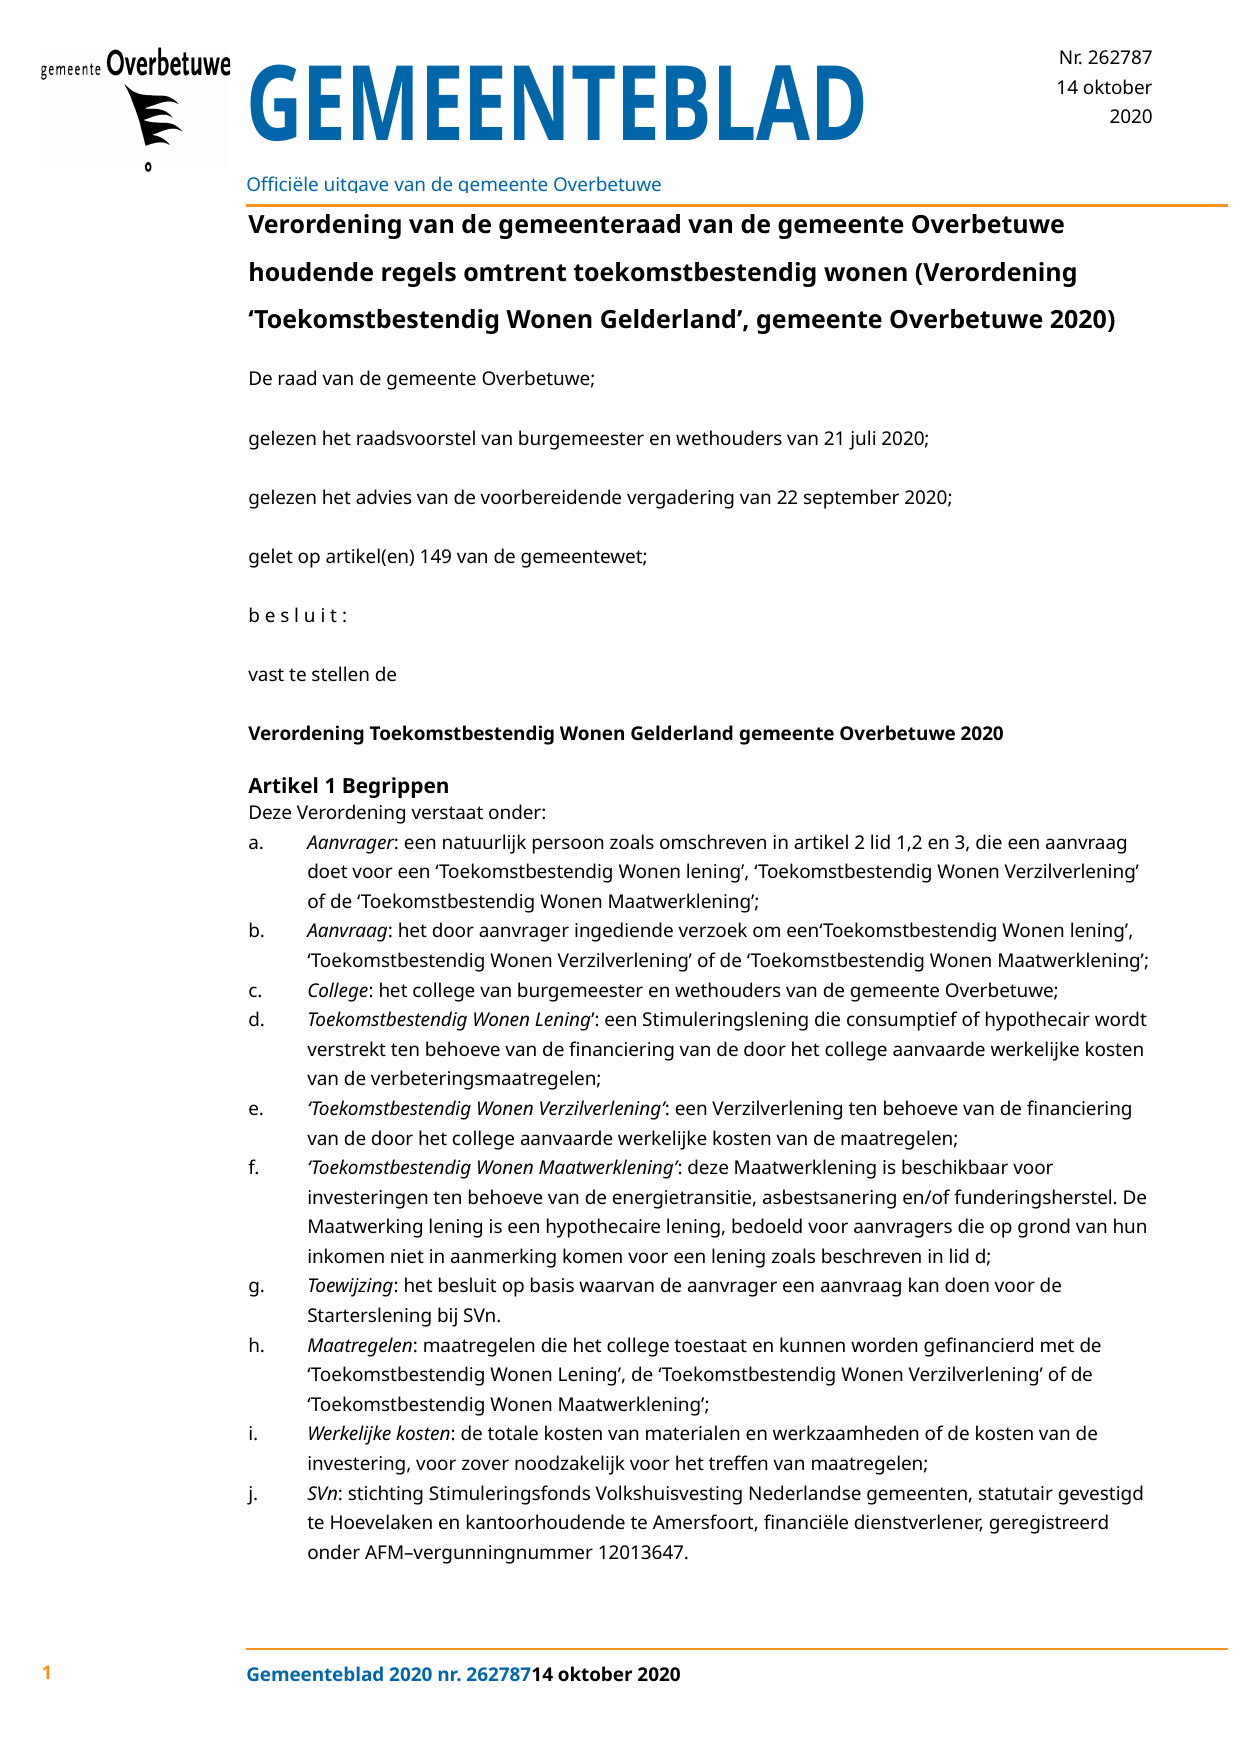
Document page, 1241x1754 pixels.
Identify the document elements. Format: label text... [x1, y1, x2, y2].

list Toewijzing: het besluit op basis waarvan de aanvrager een aanvraag kan doen voor de Starterslening bij SVn. [248, 1273, 1152, 1328]
text Verordening Toekomstbestendig Wonen Gelderland gemeente Overbetuwe 2020 [248, 721, 1152, 746]
list Toekomstbestendig Wonen Lening’: een Stimuleringslening die consumptief of hypothecair wordt verstrekt ten behoeve van de financiering van de door het college aanvaarde werkelijke kosten van de verbeteringsmaatregelen; [248, 1006, 1152, 1091]
list ‘Toekomstbestendig Wonen Maatwerklening’: deze Maatwerklening is beschikbaar voor investeringen ten behoeve van de energietransitie, asbestsanering en/of funderingsherstel. De Maatwerking lening is een hypothecaire lening, bedoeld voor aanvragers die op grond van hun inkomen niet in aanmerking komen voor een lening zoals beschreven in lid d; [248, 1154, 1152, 1269]
text gelet op artikel(en) 149 van de gemeentewet; [248, 543, 1152, 569]
picture [41, 47, 231, 172]
text Deze Verordening verstaat onder: [248, 799, 1152, 825]
list College: het college van burgemeester en wethouders van de gemeente Overbetuwe; [248, 977, 1152, 1003]
text Artikel 1 Begrippen [248, 771, 1152, 799]
text De raad van de gemeente Overbetuwe; [248, 366, 1152, 391]
list Aanvrager: een natuurlijk persoon zoals omschreven in artikel 2 lid 1,2 en 3, die een aanvraag doet voor een ‘Toekomstbestendig Wonen lening’, ‘Toekomstbestendig Wonen Verzilverlening’ of de ‘Toekomstbestendig Wonen Maatwerklening’; [248, 829, 1152, 914]
list ‘Toekomstbestendig Wonen Verzilverlening’: een Verzilverlening ten behoeve van de financiering van de door het college aanvaarde werkelijke kosten van de maatregelen; [248, 1095, 1152, 1151]
text gelezen het raadsvoorstel van burgemeester en wethouders van 21 juli 2020; [248, 425, 1152, 450]
text vast te stellen de [248, 661, 1152, 687]
text b e s l u i t : [248, 602, 1152, 628]
list Werkelijke kosten: de totale kosten van materialen en werkzaamheden of de kosten van de investering, voor zover noodzakelijk voor het treffen van maatregelen; [248, 1421, 1152, 1476]
text gelezen het advies van de voorbereidende vergadering van 22 september 2020; [248, 484, 1152, 509]
list Aanvraag: het door aanvrager ingediende verzoek om een‘Toekomstbestendig Wonen lening’, ‘Toekomstbestendig Wonen Verzilverlening’ of de ‘Toekomstbestendig Wonen Maatwerklening’; [248, 918, 1152, 973]
text Verordening van de gemeenteraad van de gemeente Overbetuwe houdende regels omtrent toekomstbestendig wonen (Verordening ‘Toekomstbestendig Wonen Gelderland’, gemeente Overbetuwe 2020) [248, 207, 1152, 336]
list SVn: stichting Stimuleringsfonds Volkshuisvesting Nederlandse gemeenten, statutair gevestigd te Hoevelaken en kantoorhoudende te Amersfoort, financiële dienstverlener, geregistreerd onder AFM–vergunningnummer 12013647. [248, 1480, 1152, 1565]
list Maatregelen: maatregelen die het college toestaat en kunnen worden gefinancierd met de ‘Toekomstbestendig Wonen Lening’, de ‘Toekomstbestendig Wonen Verzilverlening’ of de ‘Toekomstbestendig Wonen Maatwerklening’; [248, 1332, 1152, 1417]
